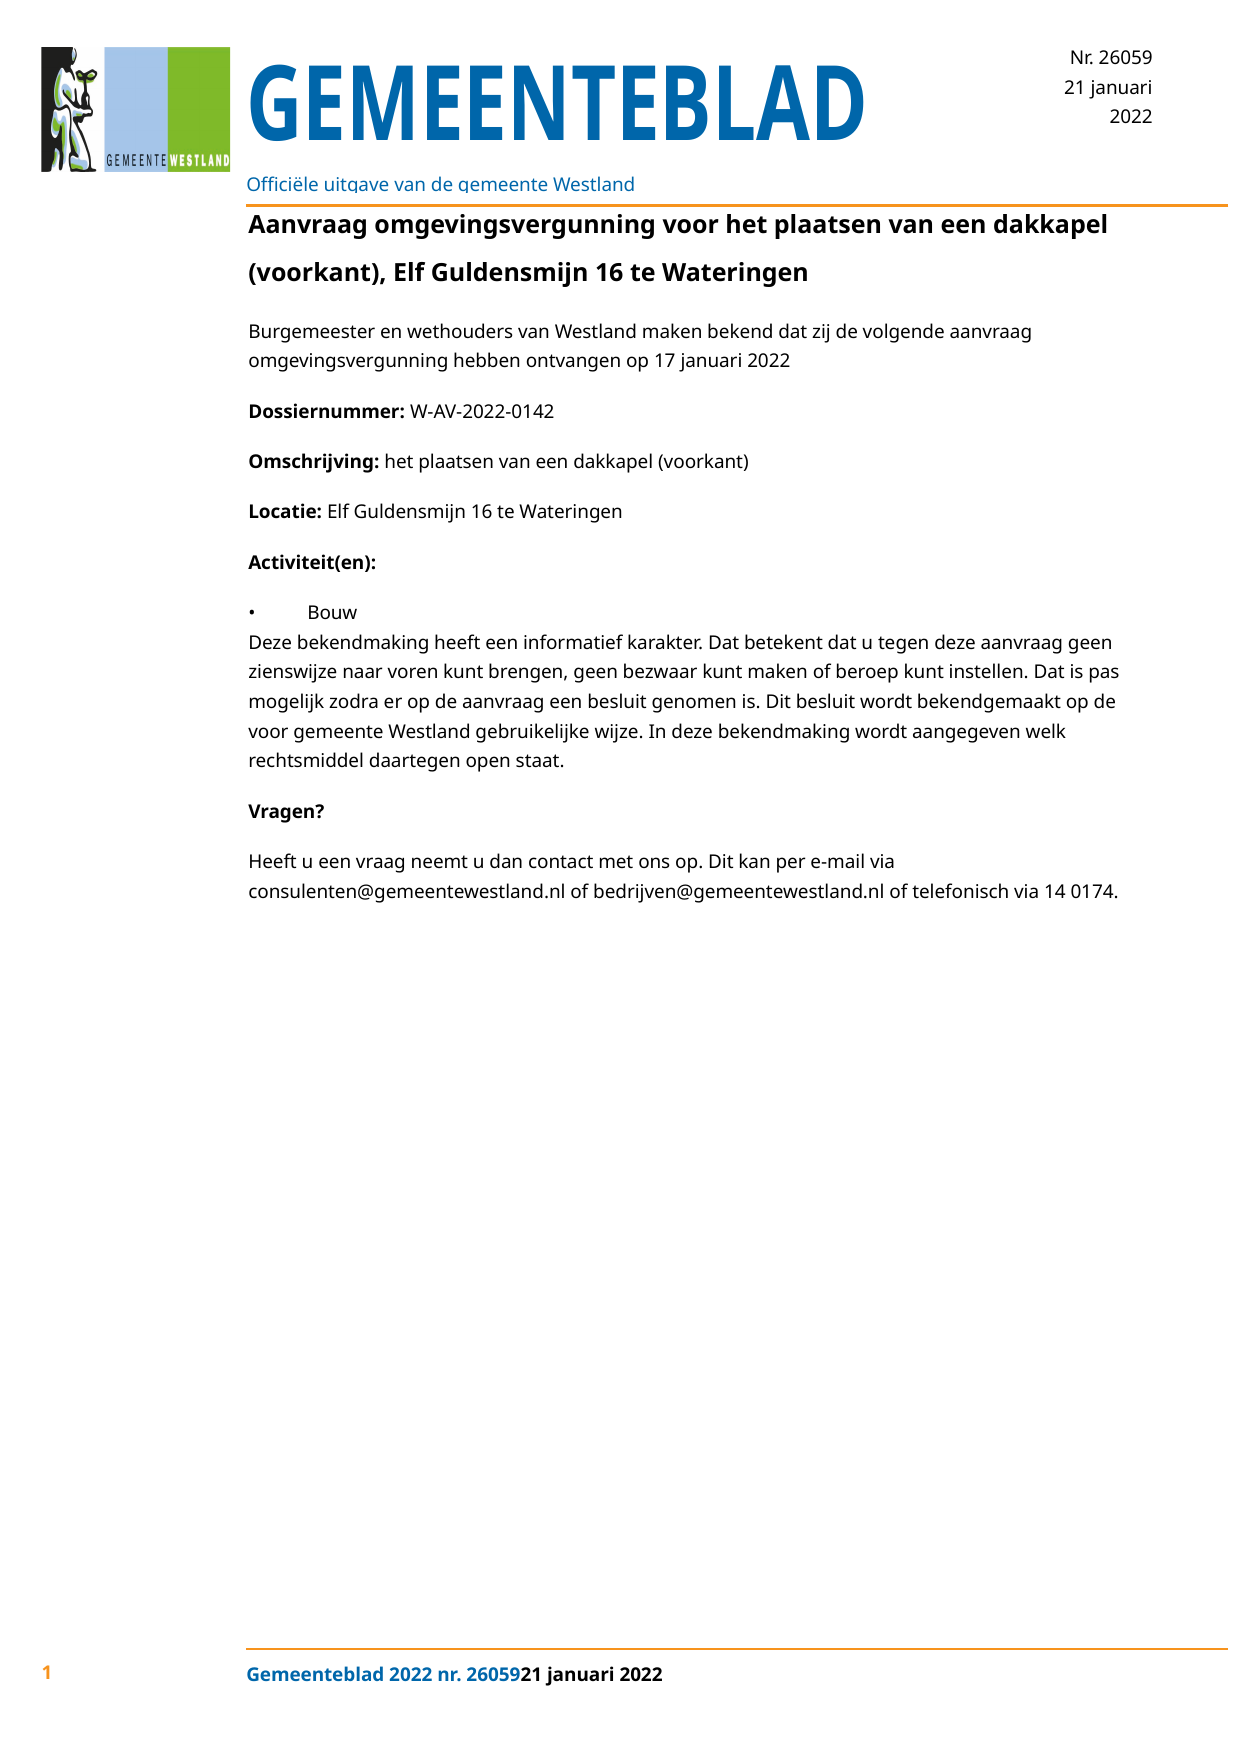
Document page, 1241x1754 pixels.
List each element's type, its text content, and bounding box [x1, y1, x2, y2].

text Burgemeester en wethouders van Westland maken bekend dat zij de volgende aanvraag omgevingsvergunning hebben ontvangen op 17 januari 2022 [248, 318, 1152, 373]
text Dossiernummer: W-AV-2022-0142 [248, 398, 1152, 424]
text Activiteit(en): [248, 549, 1152, 575]
text Omschrijving: het plaatsen van een dakkapel (voorkant) [248, 448, 1152, 474]
text Locatie: Elf Guldensmijn 16 te Wateringen [248, 499, 1152, 524]
picture [41, 47, 231, 172]
text Heeft u een vraag neemt u dan contact met ons op. Dit kan per e-mail via consulenten@gemeentewestland.nl of bedrijven@gemeentewestland.nl of telefonisch via 14 0174. [248, 848, 1152, 904]
text Aanvraag omgevingsvergunning voor het plaatsen van een dakkapel (voorkant), Elf Guldensmijn 16 te Wateringen [248, 207, 1152, 288]
text Vragen? [248, 798, 1152, 824]
text Deze bekendmaking heeft een informatief karakter. Dat betekent dat u tegen deze aanvraag geen zienswijze naar voren kunt brengen, geen bezwaar kunt maken of beroep kunt instellen. Dat is pas mogelijk zodra er op de aanvraag een besluit genomen is. Dit besluit wordt bekendgemaakt op de voor gemeente Westland gebruikelijke wijze. In deze bekendmaking wordt aangegeven welk rechtsmiddel daartegen open staat. [248, 629, 1152, 773]
list Bouw [248, 599, 1152, 625]
